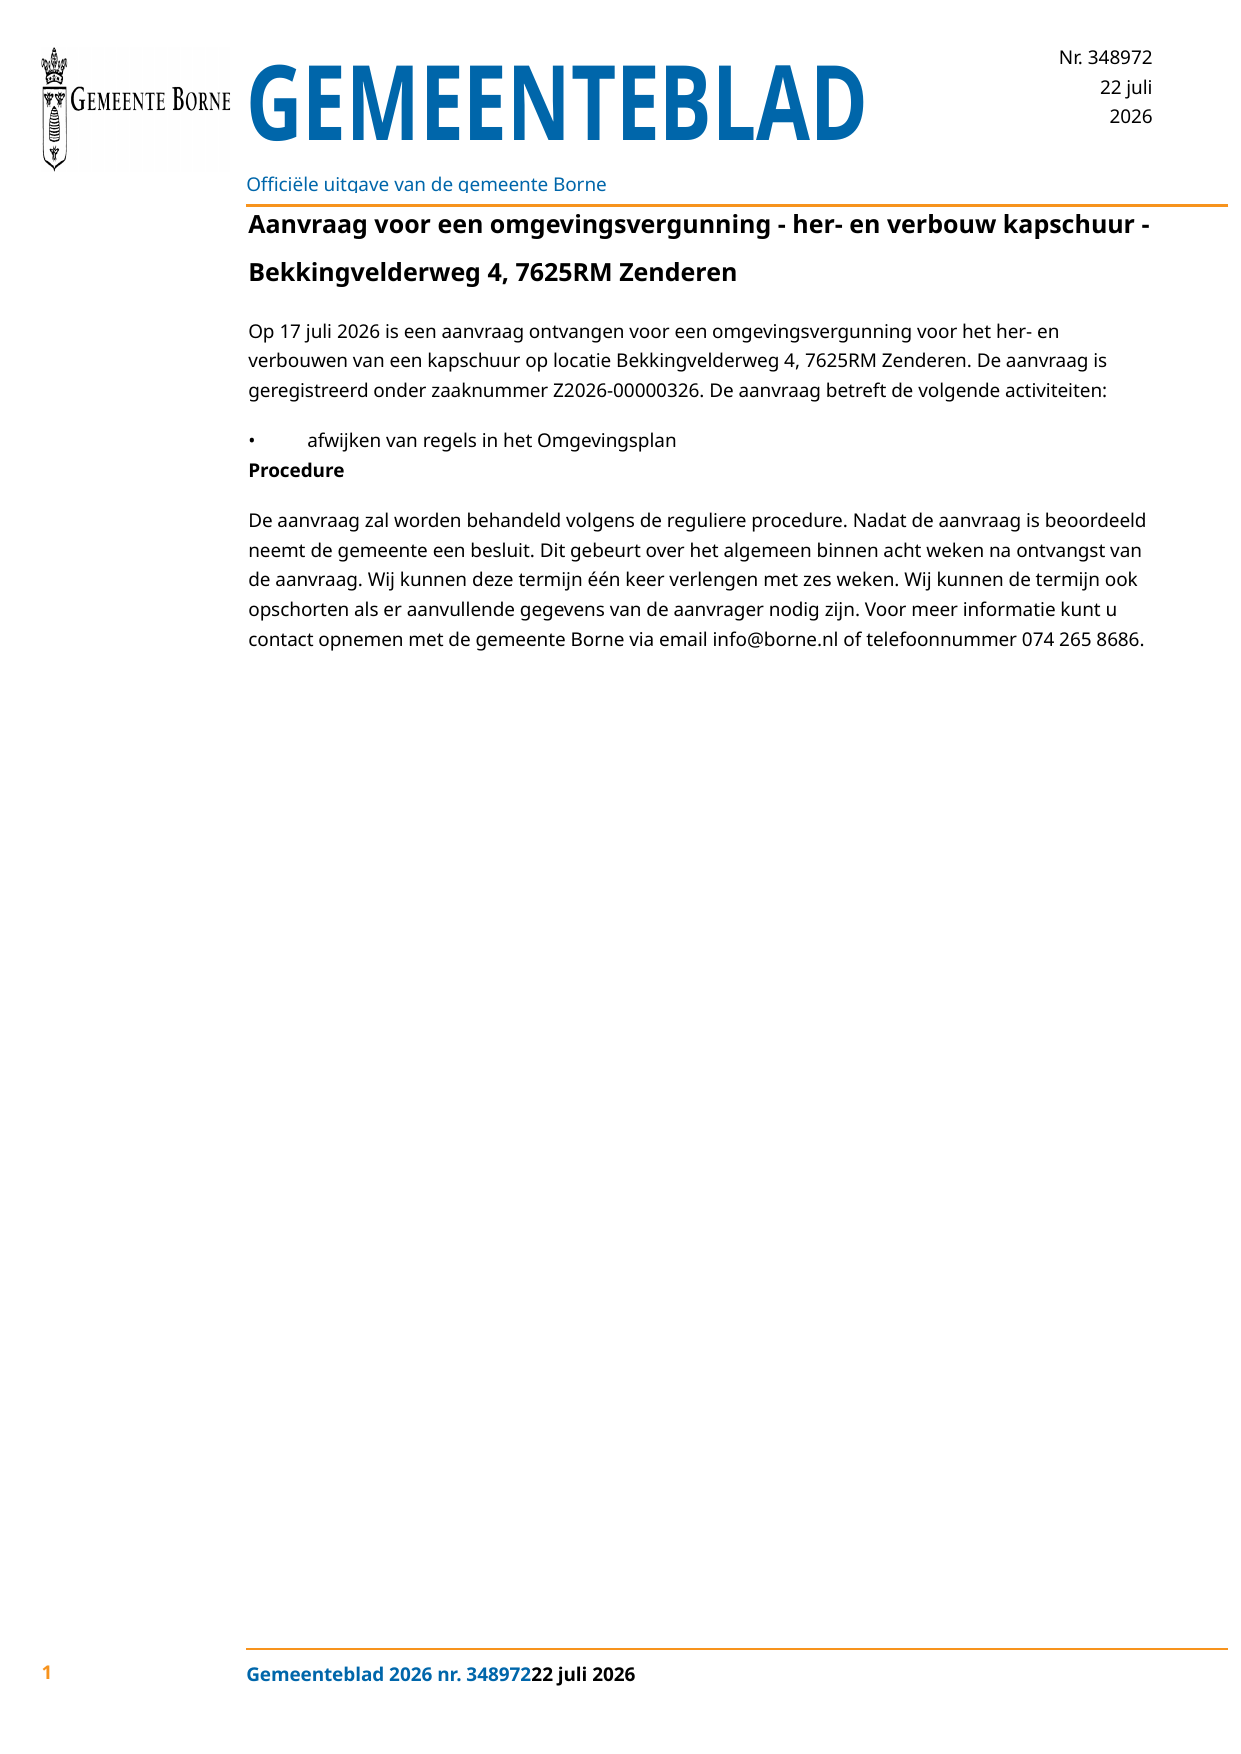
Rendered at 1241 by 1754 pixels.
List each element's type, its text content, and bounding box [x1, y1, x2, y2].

text De aanvraag zal worden behandeld volgens de reguliere procedure. Nadat de aanvraag is beoordeeld neemt de gemeente een besluit. Dit gebeurt over het algemeen binnen acht weken na ontvangst van de aanvraag. Wij kunnen deze termijn één keer verlengen met zes weken. Wij kunnen de termijn ook opschorten als er aanvullende gegevens van de aanvrager nodig zijn. Voor meer informatie kunt u contact opnemen met de gemeente Borne via email info@borne.nl of telefoonnummer 074 265 8686. [248, 507, 1152, 652]
picture [41, 47, 231, 172]
text Op 17 juli 2026 is een aanvraag ontvangen voor een omgevingsvergunning voor het her- en verbouwen van een kapschuur op locatie Bekkingvelderweg 4, 7625RM Zenderen. De aanvraag is geregistreerd onder zaaknummer Z2026-00000326. De aanvraag betreft de volgende activiteiten: [248, 318, 1152, 403]
text Procedure [248, 457, 1152, 483]
list afwijken van regels in het Omgevingsplan [248, 427, 1152, 453]
text Aanvraag voor een omgevingsvergunning - her- en verbouw kapschuur - Bekkingvelderweg 4, 7625RM Zenderen [248, 207, 1152, 288]
